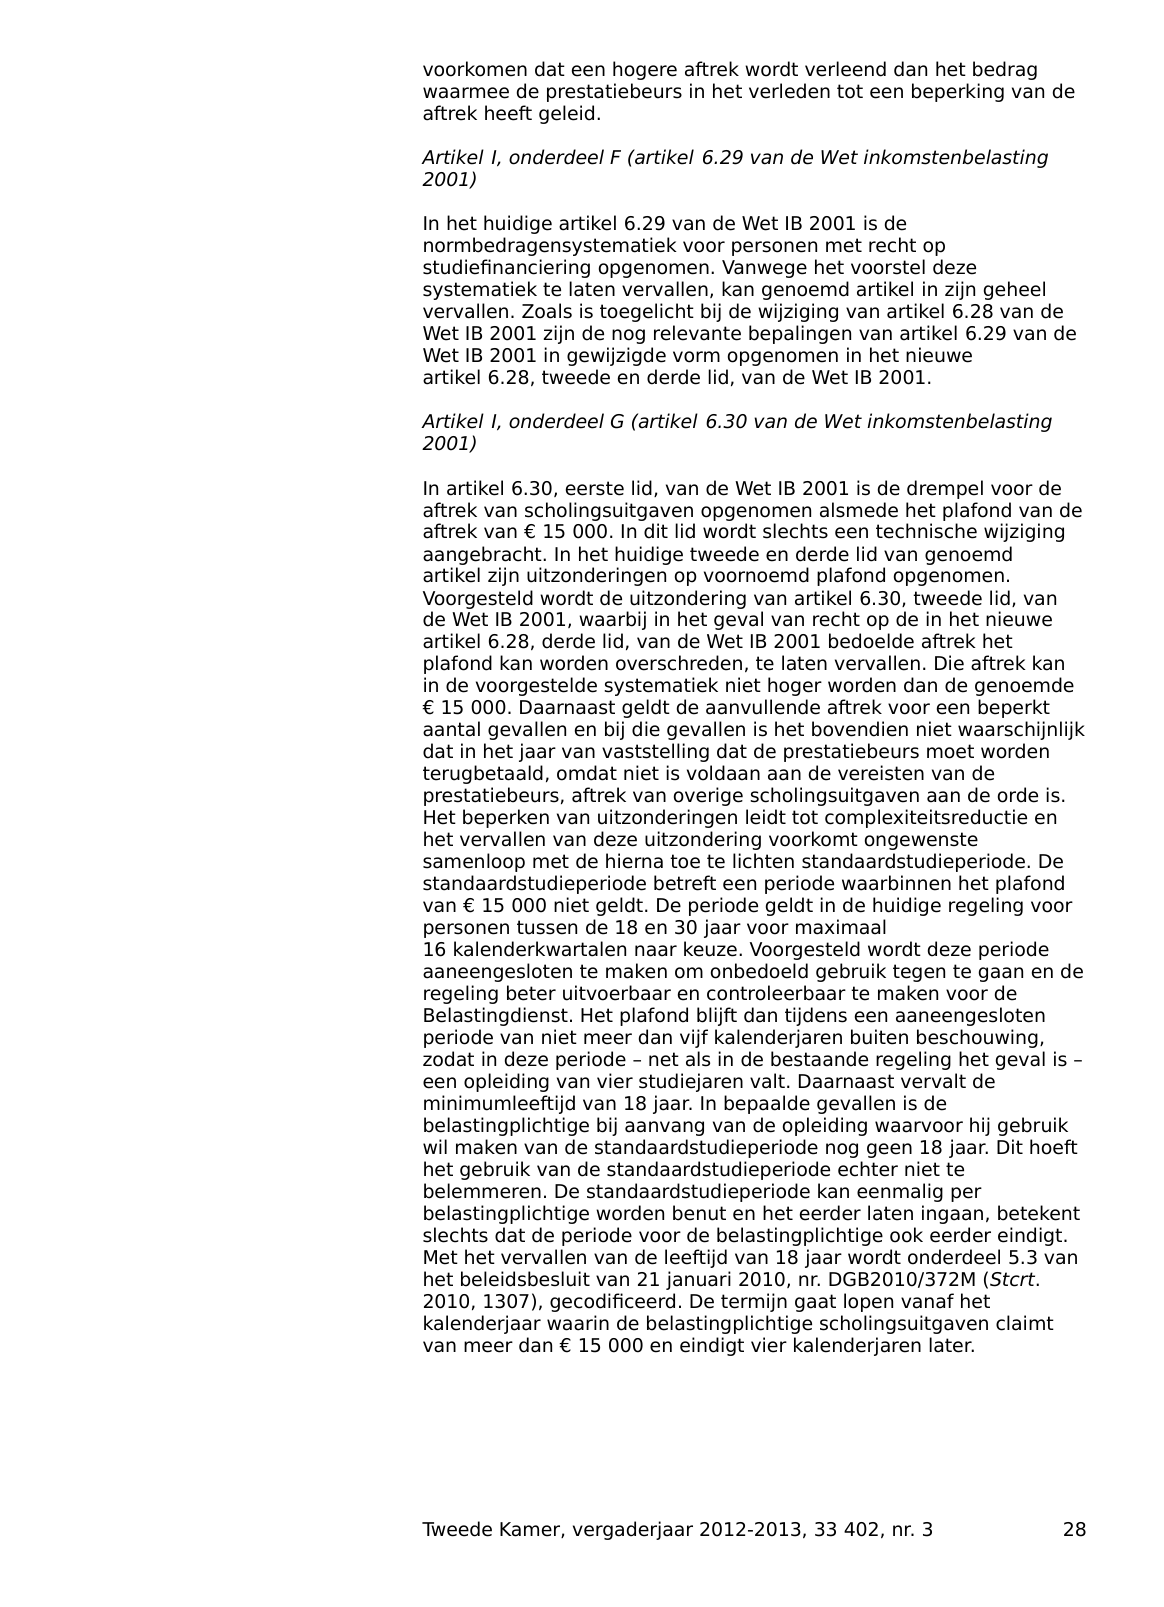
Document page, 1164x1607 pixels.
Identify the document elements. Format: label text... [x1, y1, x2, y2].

text In het huidige artikel 6.29 van de Wet IB 2001 is de normbedragensystematiek voor personen met recht op studiefinanciering opgenomen. Vanwege het voorstel deze systematiek te laten vervallen, kan genoemd artikel in zijn geheel vervallen. Zoals is toegelicht bij de wijziging van artikel 6.28 van de Wet IB 2001 zijn de nog relevante bepalingen van artikel 6.29 van de Wet IB 2001 in gewijzigde vorm opgenomen in het nieuwe artikel 6.28, tweede en derde lid, van de Wet IB 2001. [422, 213, 1087, 389]
text voorkomen dat een hogere aftrek wordt verleend dan het bedrag waarmee de prestatiebeurs in het verleden tot een beperking van de aftrek heeft geleid. [422, 59, 1087, 125]
subtitle Artikel I, onderdeel G (artikel 6.30 van de Wet inkomstenbelasting 2001) [422, 411, 1087, 455]
text In artikel 6.30, eerste lid, van de Wet IB 2001 is de drempel voor de aftrek van scholingsuitgaven opgenomen alsmede het plafond van de aftrek van € 15 000. In dit lid wordt slechts een technische wijziging aangebracht. In het huidige tweede en derde lid van genoemd artikel zijn uitzonderingen op voornoemd plafond opgenomen. Voorgesteld wordt de uitzondering van artikel 6.30, tweede lid, van de Wet IB 2001, waarbij in het geval van recht op de in het nieuwe artikel 6.28, derde lid, van de Wet IB 2001 bedoelde aftrek het plafond kan worden overschreden, te laten vervallen. Die aftrek kan in de voorgestelde systematiek niet hoger worden dan de genoemde € 15 000. Daarnaast geldt de aanvullende aftrek voor een beperkt aantal gevallen en bij die gevallen is het bovendien niet waarschijnlijk dat in het jaar van vaststelling dat de prestatiebeurs moet worden terugbetaald, omdat niet is voldaan aan de vereisten van de prestatiebeurs, aftrek van overige scholingsuitgaven aan de orde is. Het beperken van uitzonderingen leidt tot complexiteitsreductie en het vervallen van deze uitzondering voorkomt ongewenste samenloop met de hierna toe te lichten standaardstudieperiode. De standaardstudieperiode betreft een periode waarbinnen het plafond van € 15 000 niet geldt. De periode geldt in de huidige regeling voor personen tussen de 18 en 30 jaar voor maximaal 16 kalenderkwartalen naar keuze. Voorgesteld wordt deze periode aaneengesloten te maken om onbedoeld gebruik tegen te gaan en de regeling beter uitvoerbaar en controleerbaar te maken voor de Belastingdienst. Het plafond blijft dan tijdens een aaneengesloten periode van niet meer dan vijf kalenderjaren buiten beschouwing, zodat in deze periode – net als in de bestaande regeling het geval is – een opleiding van vier studiejaren valt. Daarnaast vervalt de minimumleeftijd van 18 jaar. In bepaalde gevallen is de belastingplichtige bij aanvang van de opleiding waarvoor hij gebruik wil maken van de standaardstudieperiode nog geen 18 jaar. Dit hoeft het gebruik van de standaardstudieperiode echter niet te belemmeren. De standaardstudieperiode kan eenmalig per belastingplichtige worden benut en het eerder laten ingaan, betekent slechts dat de periode voor de belastingplichtige ook eerder eindigt. Met het vervallen van de leeftijd van 18 jaar wordt onderdeel 5.3 van het beleidsbesluit van 21 januari 2010, nr. DGB2010/372M (Stcrt. 2010, 1307), gecodificeerd. De termijn gaat lopen vanaf het kalenderjaar waarin de belastingplichtige scholingsuitgaven claimt van meer dan € 15 000 en eindigt vier kalenderjaren later. [422, 477, 1087, 1357]
subtitle Artikel I, onderdeel F (artikel 6.29 van de Wet inkomstenbelasting 2001) [422, 147, 1087, 191]
